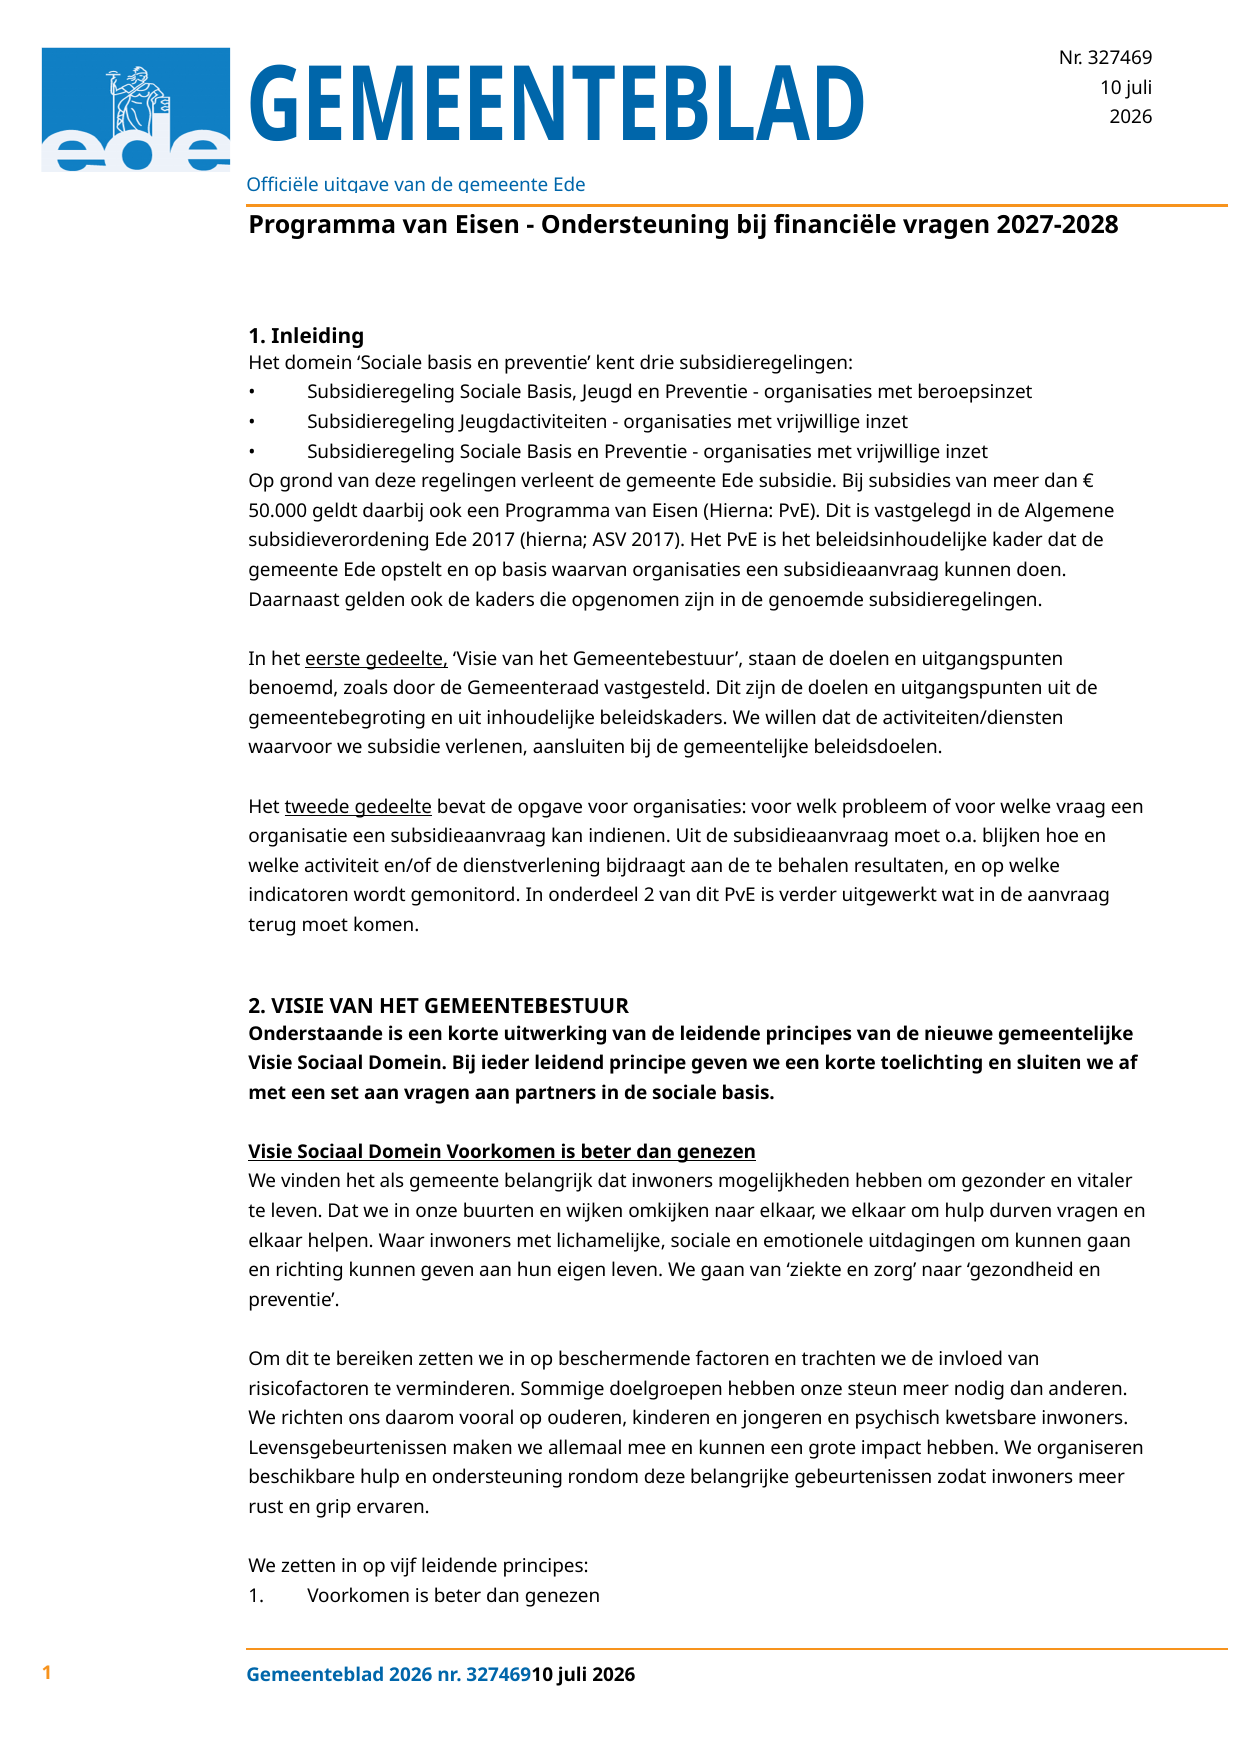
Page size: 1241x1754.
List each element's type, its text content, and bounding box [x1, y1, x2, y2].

text Onderstaande is een korte uitwerking van de leidende principes van de nieuwe gemeentelijke Visie Sociaal Domein. Bij ieder leidend principe geven we een korte toelichting en sluiten we af met een set aan vragen aan partners in de sociale basis. [248, 1020, 1152, 1104]
text Om dit te bereiken zetten we in op beschermende factoren en trachten we de invloed van risicofactoren te verminderen. Sommige doelgroepen hebben onze steun meer nodig dan anderen. We richten ons daarom vooral op ouderen, kinderen en jongeren en psychisch kwetsbare inwoners. Levensgebeurtenissen maken we allemaal mee en kunnen een grote impact hebben. We organiseren beschikbare hulp en ondersteuning rondom deze belangrijke gebeurtenissen zodat inwoners meer rust en grip ervaren. [248, 1345, 1152, 1519]
list Subsidieregeling Jeugdactiviteiten - organisaties met vrijwillige inzet [248, 408, 1152, 434]
text Het tweede gedeelte bevat de opgave voor organisaties: voor welk probleem of voor welke vraag een organisatie een subsidieaanvraag kan indienen. Uit de subsidieaanvraag moet o.a. blijken hoe en welke activiteit en/of de dienstverlening bijdraagt aan de te behalen resultaten, en op welke indicatoren wordt gemonitord. In onderdeel 2 van dit PvE is verder uitgewerkt wat in de aanvraag terug moet komen. [248, 793, 1152, 937]
list Subsidieregeling Sociale Basis en Preventie - organisaties met vrijwillige inzet [248, 438, 1152, 464]
text Op grond van deze regelingen verleent de gemeente Ede subsidie. Bij subsidies van meer dan € 50.000 geldt daarbij ook een Programma van Eisen (Hierna: PvE). Dit is vastgelegd in de Algemene subsidieverordening Ede 2017 (hierna; ASV 2017). Het PvE is het beleidsinhoudelijke kader dat de gemeente Ede opstelt en op basis waarvan organisaties een subsidieaanvraag kunnen doen. Daarnaast gelden ook de kaders die opgenomen zijn in de genoemde subsidieregelingen. [248, 467, 1152, 612]
text In het eerste gedeelte, ‘Visie van het Gemeentebestuur’, staan de doelen en uitgangspunten benoemd, zoals door de Gemeenteraad vastgesteld. Dit zijn de doelen en uitgangspunten uit de gemeentebegroting en uit inhoudelijke beleidskaders. We willen dat de activiteiten/diensten waarvoor we subsidie verlenen, aansluiten bij de gemeentelijke beleidsdoelen. [248, 645, 1152, 759]
text 1. Inleiding [248, 321, 1152, 349]
text 2. VISIE VAN HET GEMEENTEBESTUUR [248, 991, 1152, 1020]
list Voorkomen is beter dan genezen [248, 1582, 1152, 1607]
text Programma van Eisen - Ondersteuning bij financiële vragen 2027-2028 [248, 207, 1152, 241]
text We zetten in op vijf leidende principes: [248, 1552, 1152, 1578]
list Subsidieregeling Sociale Basis, Jeugd en Preventie - organisaties met beroepsinzet [248, 379, 1152, 404]
text Het domein ‘Sociale basis en preventie’ kent drie subsidieregelingen: [248, 349, 1152, 375]
text Visie Sociaal Domein Voorkomen is beter dan genezen [248, 1138, 1152, 1164]
picture [41, 47, 231, 172]
text We vinden het als gemeente belangrijk dat inwoners mogelijkheden hebben om gezonder en vitaler te leven. Dat we in onze buurten en wijken omkijken naar elkaar, we elkaar om hulp durven vragen en elkaar helpen. Waar inwoners met lichamelijke, sociale en emotionele uitdagingen om kunnen gaan en richting kunnen geven aan hun eigen leven. We gaan van ‘ziekte en zorg’ naar ‘gezondheid en preventie’. [248, 1168, 1152, 1312]
